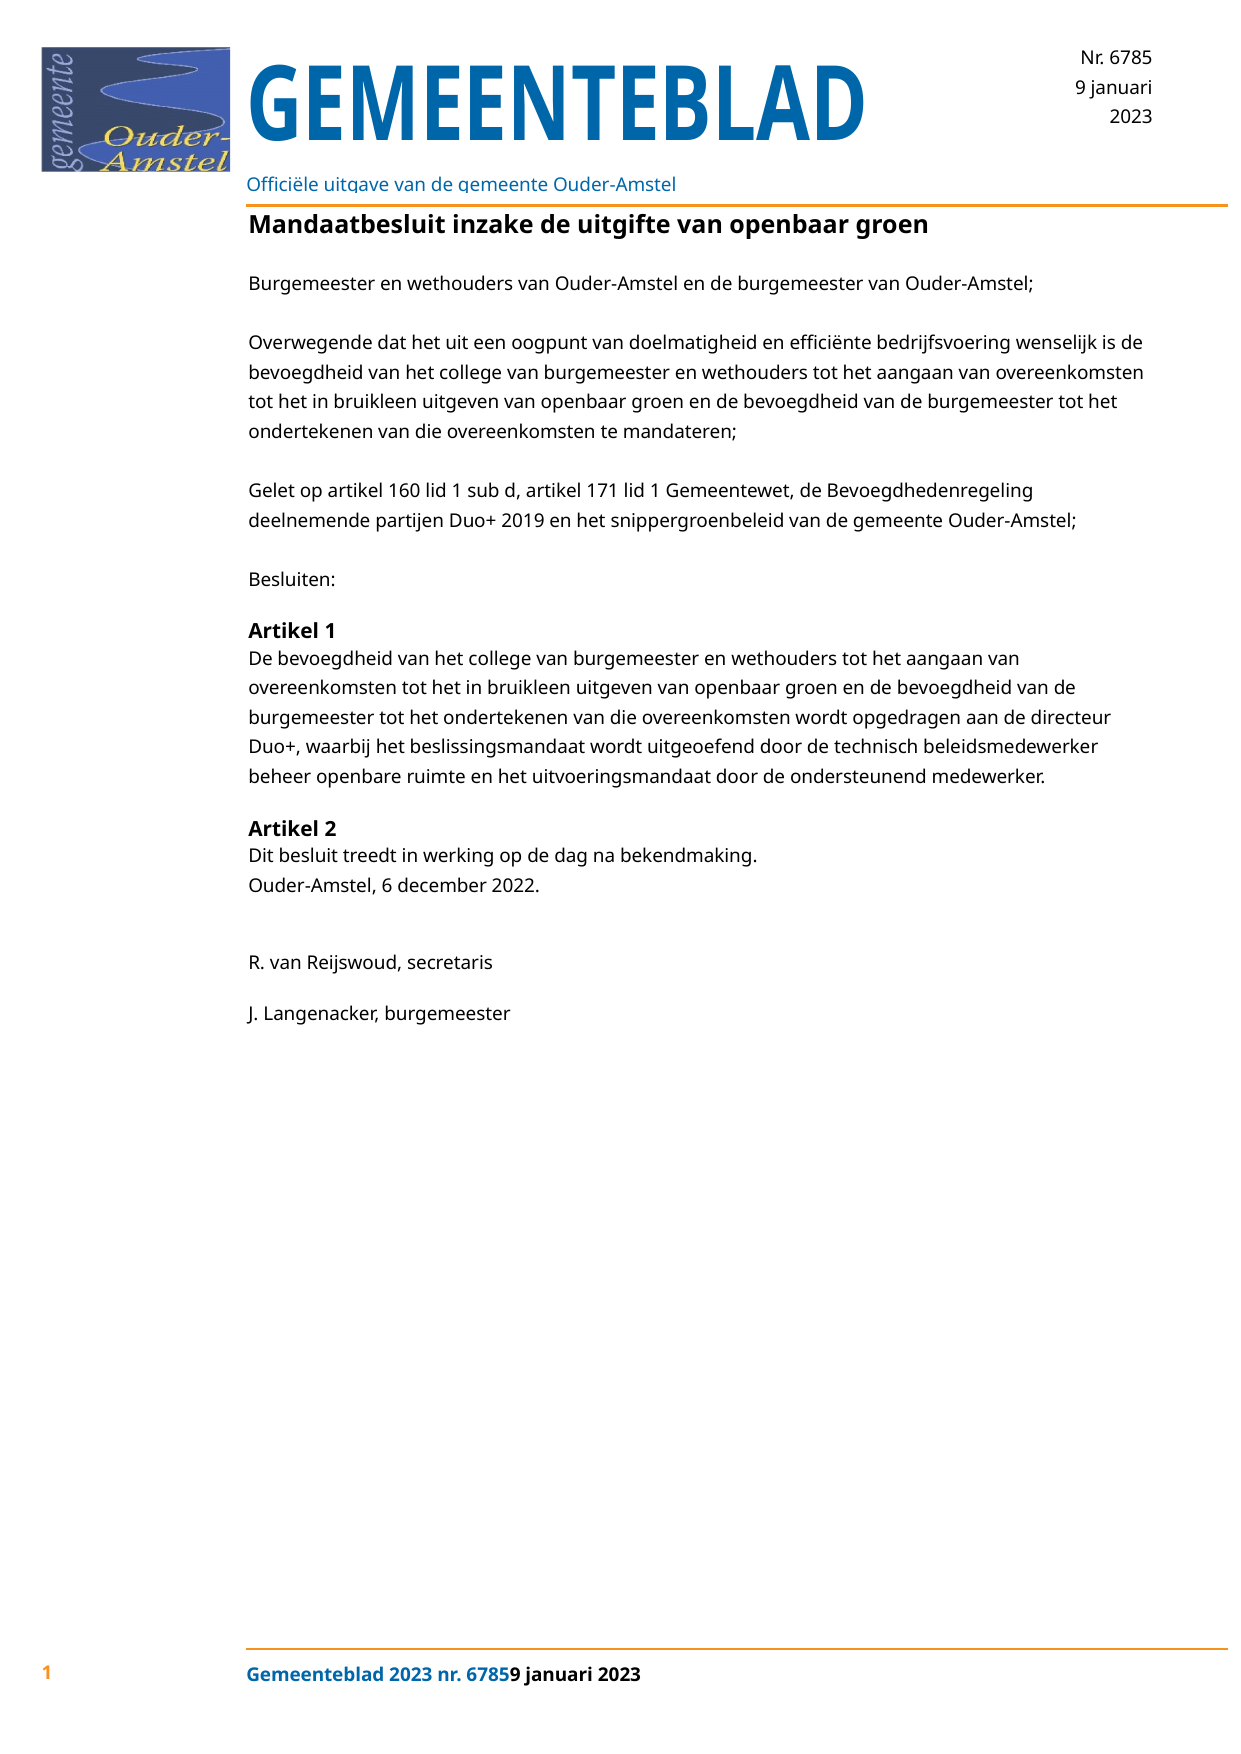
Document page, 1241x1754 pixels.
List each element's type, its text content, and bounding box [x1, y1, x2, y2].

text Artikel 2 [248, 814, 1152, 842]
text De bevoegdheid van het college van burgemeester en wethouders tot het aangaan van overeenkomsten tot het in bruikleen uitgeven van openbaar groen en de bevoegdheid van de burgemeester tot het ondertekenen van die overeenkomsten wordt opgedragen aan de directeur Duo+, waarbij het beslissingsmandaat wordt uitgeoefend door de technisch beleidsmedewerker beheer openbare ruimte en het uitvoeringsmandaat door de ondersteunend medewerker. [248, 645, 1152, 789]
text Burgemeester en wethouders van Ouder-Amstel en de burgemeester van Ouder-Amstel; [248, 270, 1152, 296]
text Besluiten: [248, 566, 1152, 592]
text Mandaatbesluit inzake de uitgifte van openbaar groen [248, 207, 1152, 241]
text J. Langenacker, burgemeester [248, 1000, 1152, 1026]
text Gelet op artikel 160 lid 1 sub d, artikel 171 lid 1 Gemeentewet, de Bevoegdhedenregeling deelnemende partijen Duo+ 2019 en het snippergroenbeleid van de gemeente Ouder-Amstel; [248, 477, 1152, 533]
text Ouder-Amstel, 6 december 2022. [248, 872, 1152, 897]
text Overwegende dat het uit een oogpunt van doelmatigheid en efficiënte bedrijfsvoering wenselijk is de bevoegdheid van het college van burgemeester en wethouders tot het aangaan van overeenkomsten tot het in bruikleen uitgeven van openbaar groen en de bevoegdheid van de burgemeester tot het ondertekenen van die overeenkomsten te mandateren; [248, 329, 1152, 444]
text Artikel 1 [248, 617, 1152, 645]
text Dit besluit treedt in werking op de dag na bekendmaking. [248, 842, 1152, 868]
picture [41, 47, 231, 172]
text R. van Reijswoud, secretaris [248, 949, 1152, 975]
